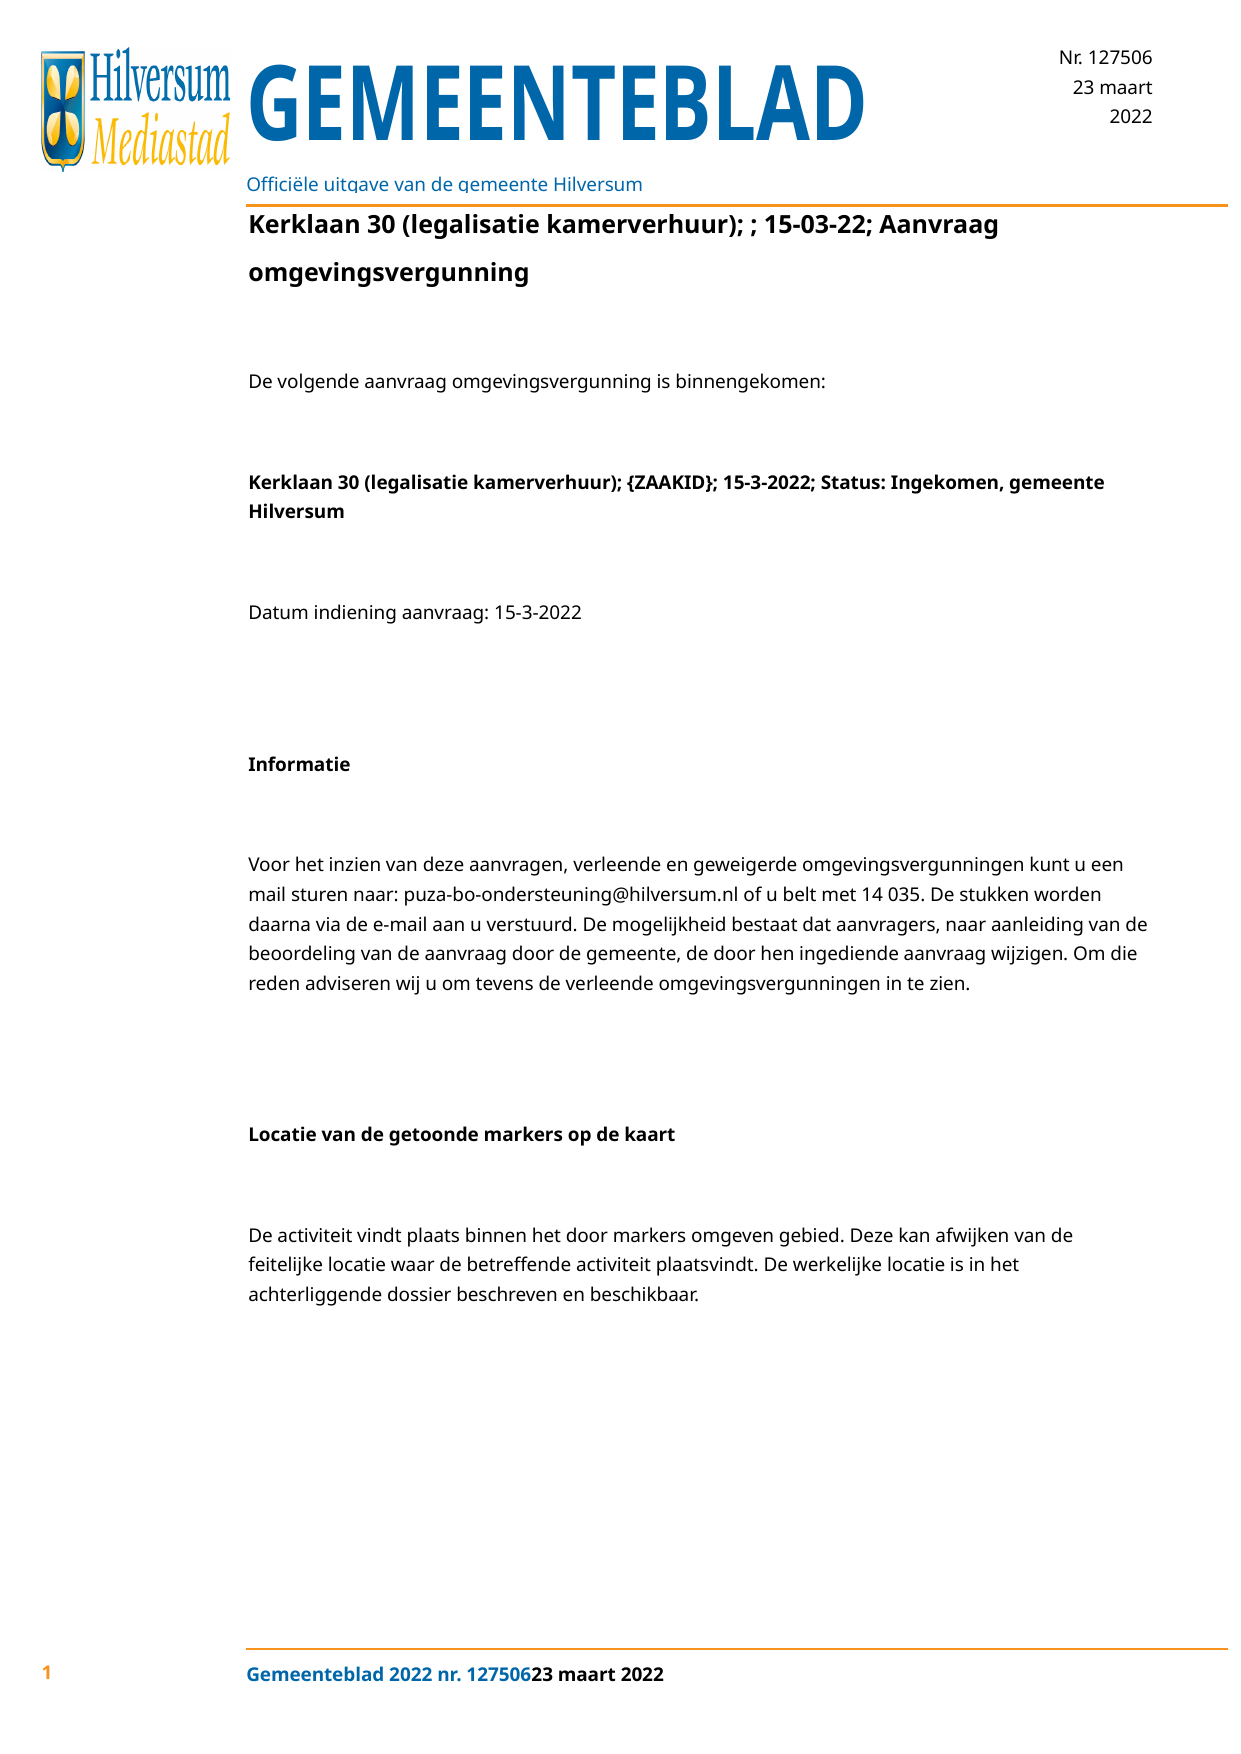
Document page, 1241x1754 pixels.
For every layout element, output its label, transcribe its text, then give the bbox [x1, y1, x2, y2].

text Locatie van de getoonde markers op de kaart [248, 1121, 1152, 1147]
text Informatie [248, 751, 1152, 777]
text Kerklaan 30 (legalisatie kamerverhuur); {ZAAKID}; 15-3-2022; Status: Ingekomen, gemeente Hilversum [248, 469, 1152, 524]
text De activiteit vindt plaats binnen het door markers omgeven gebied. Deze kan afwijken van de feitelijke locatie waar de betreffende activiteit plaatsvindt. De werkelijke locatie is in het achterliggende dossier beschreven en beschikbaar. [248, 1222, 1152, 1307]
text Voor het inzien van deze aanvragen, verleende en geweigerde omgevingsvergunningen kunt u een mail sturen naar: puza-bo-ondersteuning@hilversum.nl of u belt met 14 035. De stukken worden daarna via de e-mail aan u verstuurd. De mogelijkheid bestaat dat aanvragers, naar aanleiding van de beoordeling van de aanvraag door de gemeente, de door hen ingediende aanvraag wijzigen. Om die reden adviseren wij u om tevens de verleende omgevingsvergunningen in te zien. [248, 852, 1152, 996]
text Kerklaan 30 (legalisatie kamerverhuur); ; 15-03-22; Aanvraag omgevingsvergunning [248, 207, 1152, 288]
text De volgende aanvraag omgevingsvergunning is binnengekomen: [248, 368, 1152, 394]
text Datum indiening aanvraag: 15-3-2022 [248, 599, 1152, 625]
picture [41, 47, 231, 172]
